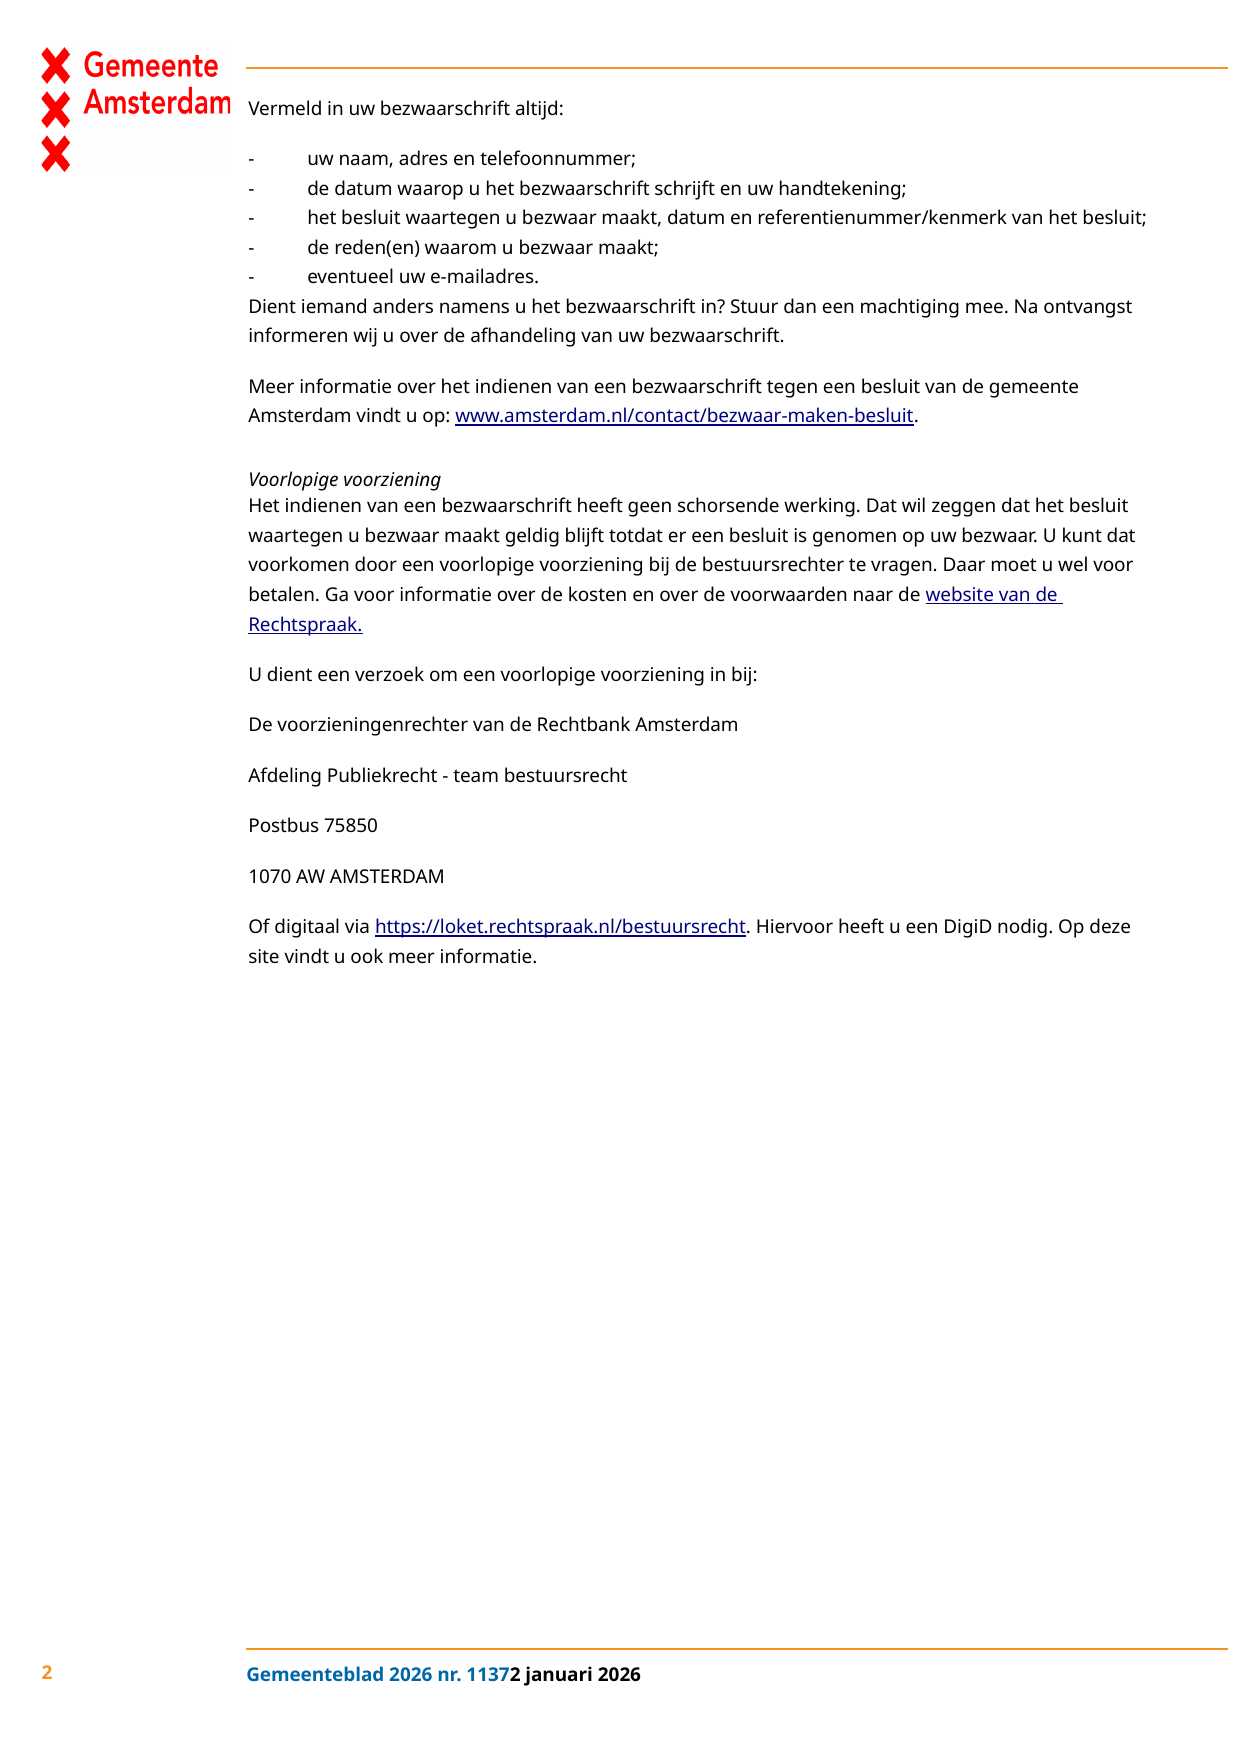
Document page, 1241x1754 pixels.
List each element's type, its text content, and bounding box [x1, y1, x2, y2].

text Voorlopige voorziening [248, 467, 1152, 492]
text Meer informatie over het indienen van een bezwaarschrift tegen een besluit van de gemeente Amsterdam vindt u op: www.amsterdam.nl/contact/bezwaar-maken-besluit. [248, 373, 1152, 428]
text De voorzieningenrechter van de Rechtbank Amsterdam [248, 712, 1152, 737]
text U dient een verzoek om een voorlopige voorziening in bij: [248, 661, 1152, 687]
text Het indienen van een bezwaarschrift heeft geen schorsende werking. Dat wil zeggen dat het besluit waartegen u bezwaar maakt geldig blijft totdat er een besluit is genomen op uw bezwaar. U kunt dat voorkomen door een voorlopige voorziening bij de bestuursrechter te vragen. Daar moet u wel voor betalen. Ga voor informatie over de kosten en over de voorwaarden naar de website van de Rechtspraak. [248, 492, 1152, 636]
text Dient iemand anders namens u het bezwaarschrift in? Stuur dan een machtiging mee. Na ontvangst informeren wij u over de afhandeling van uw bezwaarschrift. [248, 293, 1152, 348]
list uw naam, adres en telefoonnummer; [248, 145, 1152, 171]
list eventueel uw e-mailadres. [248, 263, 1152, 289]
picture [41, 47, 231, 172]
text Of digitaal via https://loket.rechtspraak.nl/bestuursrecht. Hiervoor heeft u een DigiD nodig. Op deze site vindt u ook meer informatie. [248, 913, 1152, 968]
list de reden(en) waarom u bezwaar maakt; [248, 234, 1152, 260]
text Postbus 75850 [248, 812, 1152, 838]
text Afdeling Publiekrecht - team bestuursrecht [248, 762, 1152, 788]
list de datum waarop u het bezwaarschrift schrijft en uw handtekening; [248, 175, 1152, 201]
text Vermeld in uw bezwaarschrift altijd: [248, 95, 1152, 121]
text 1070 AW AMSTERDAM [248, 863, 1152, 888]
list het besluit waartegen u bezwaar maakt, datum en referentienummer/kenmerk van het besluit; [248, 204, 1152, 230]
